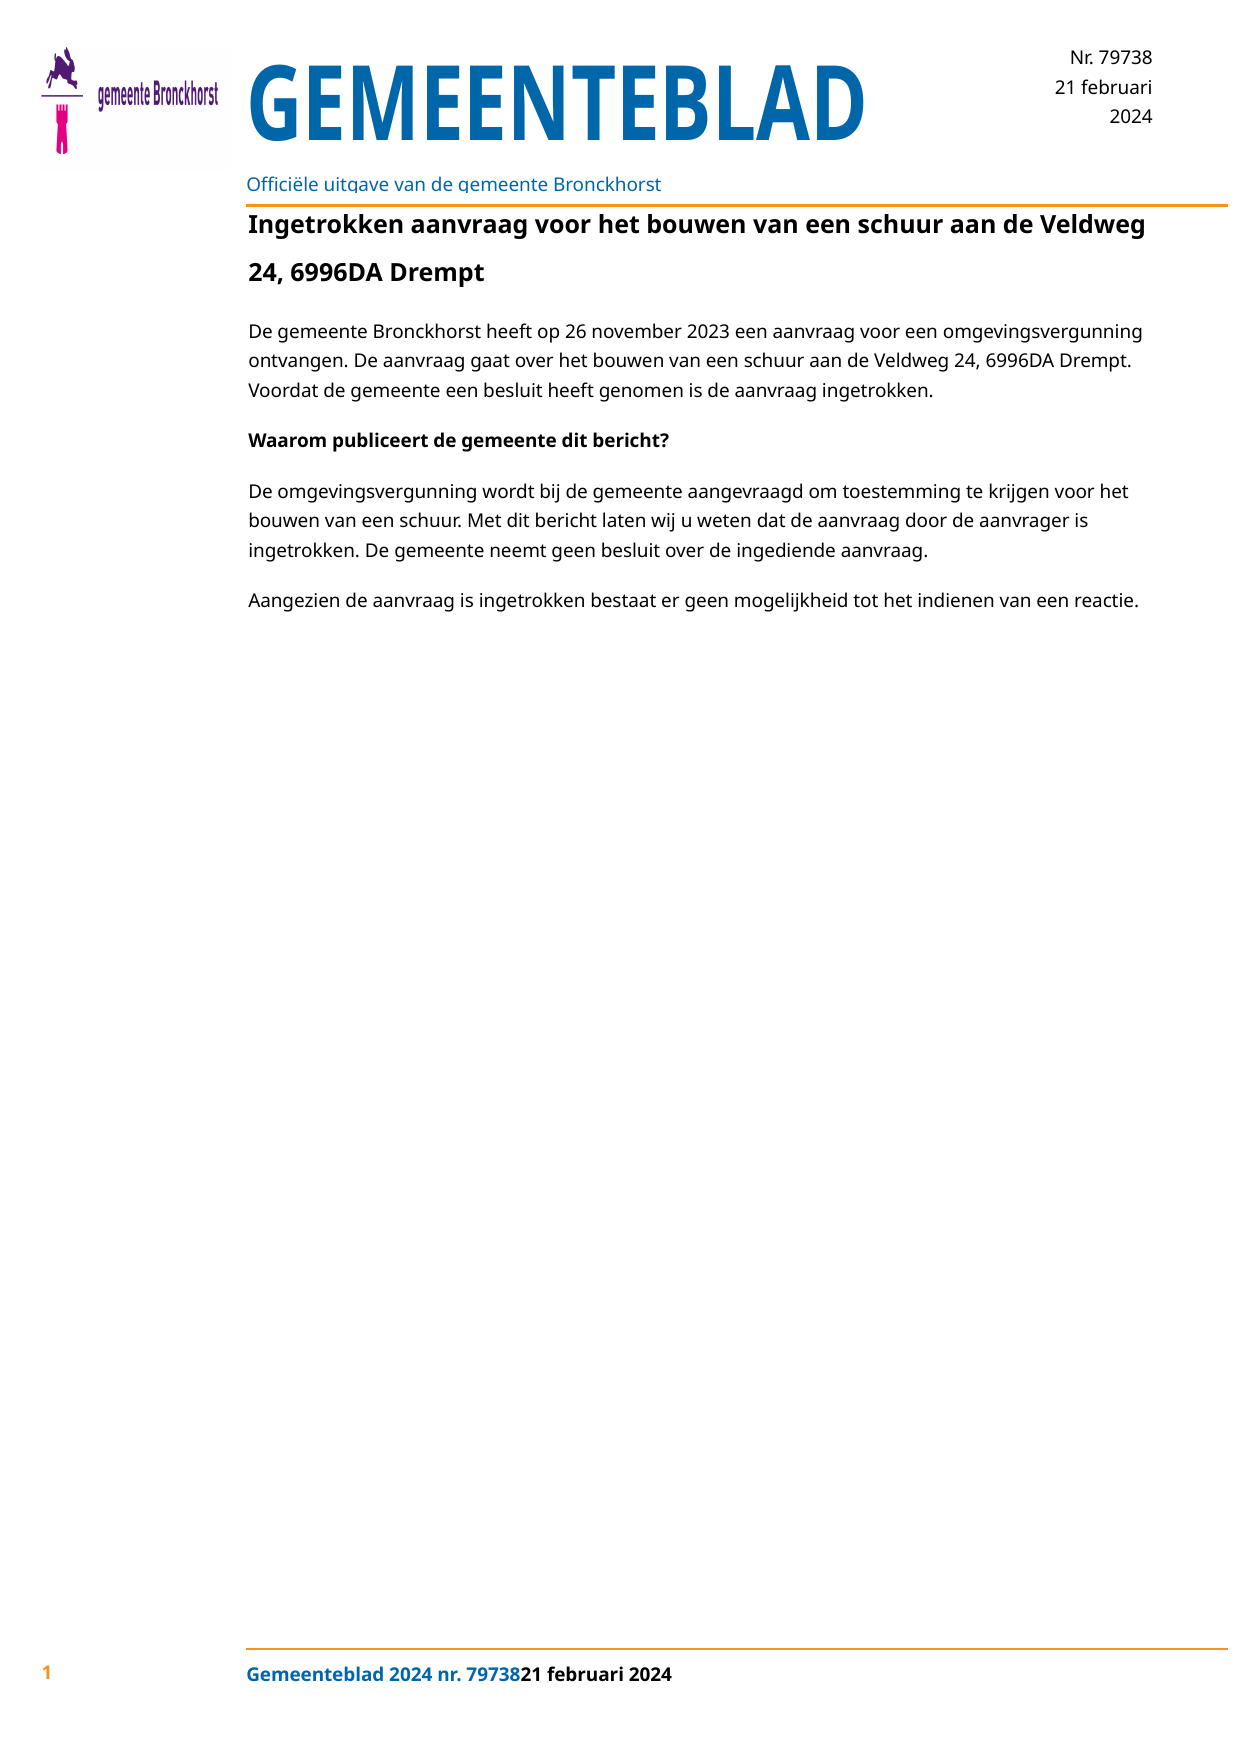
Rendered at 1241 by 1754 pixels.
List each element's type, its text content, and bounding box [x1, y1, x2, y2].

text De gemeente Bronckhorst heeft op 26 november 2023 een aanvraag voor een omgevingsvergunning ontvangen. De aanvraag gaat over het bouwen van een schuur aan de Veldweg 24, 6996DA Drempt. Voordat de gemeente een besluit heeft genomen is de aanvraag ingetrokken. [248, 318, 1152, 403]
picture [41, 47, 231, 172]
text De omgevingsvergunning wordt bij de gemeente aangevraagd om toestemming te krijgen voor het bouwen van een schuur. Met dit bericht laten wij u weten dat de aanvraag door de aanvrager is ingetrokken. De gemeente neemt geen besluit over de ingediende aanvraag. [248, 478, 1152, 563]
text Aangezien de aanvraag is ingetrokken bestaat er geen mogelijkheid tot het indienen van een reactie. [248, 587, 1152, 613]
text Ingetrokken aanvraag voor het bouwen van een schuur aan de Veldweg 24, 6996DA Drempt [248, 207, 1152, 288]
text Waarom publiceert de gemeente dit bericht? [248, 427, 1152, 453]
